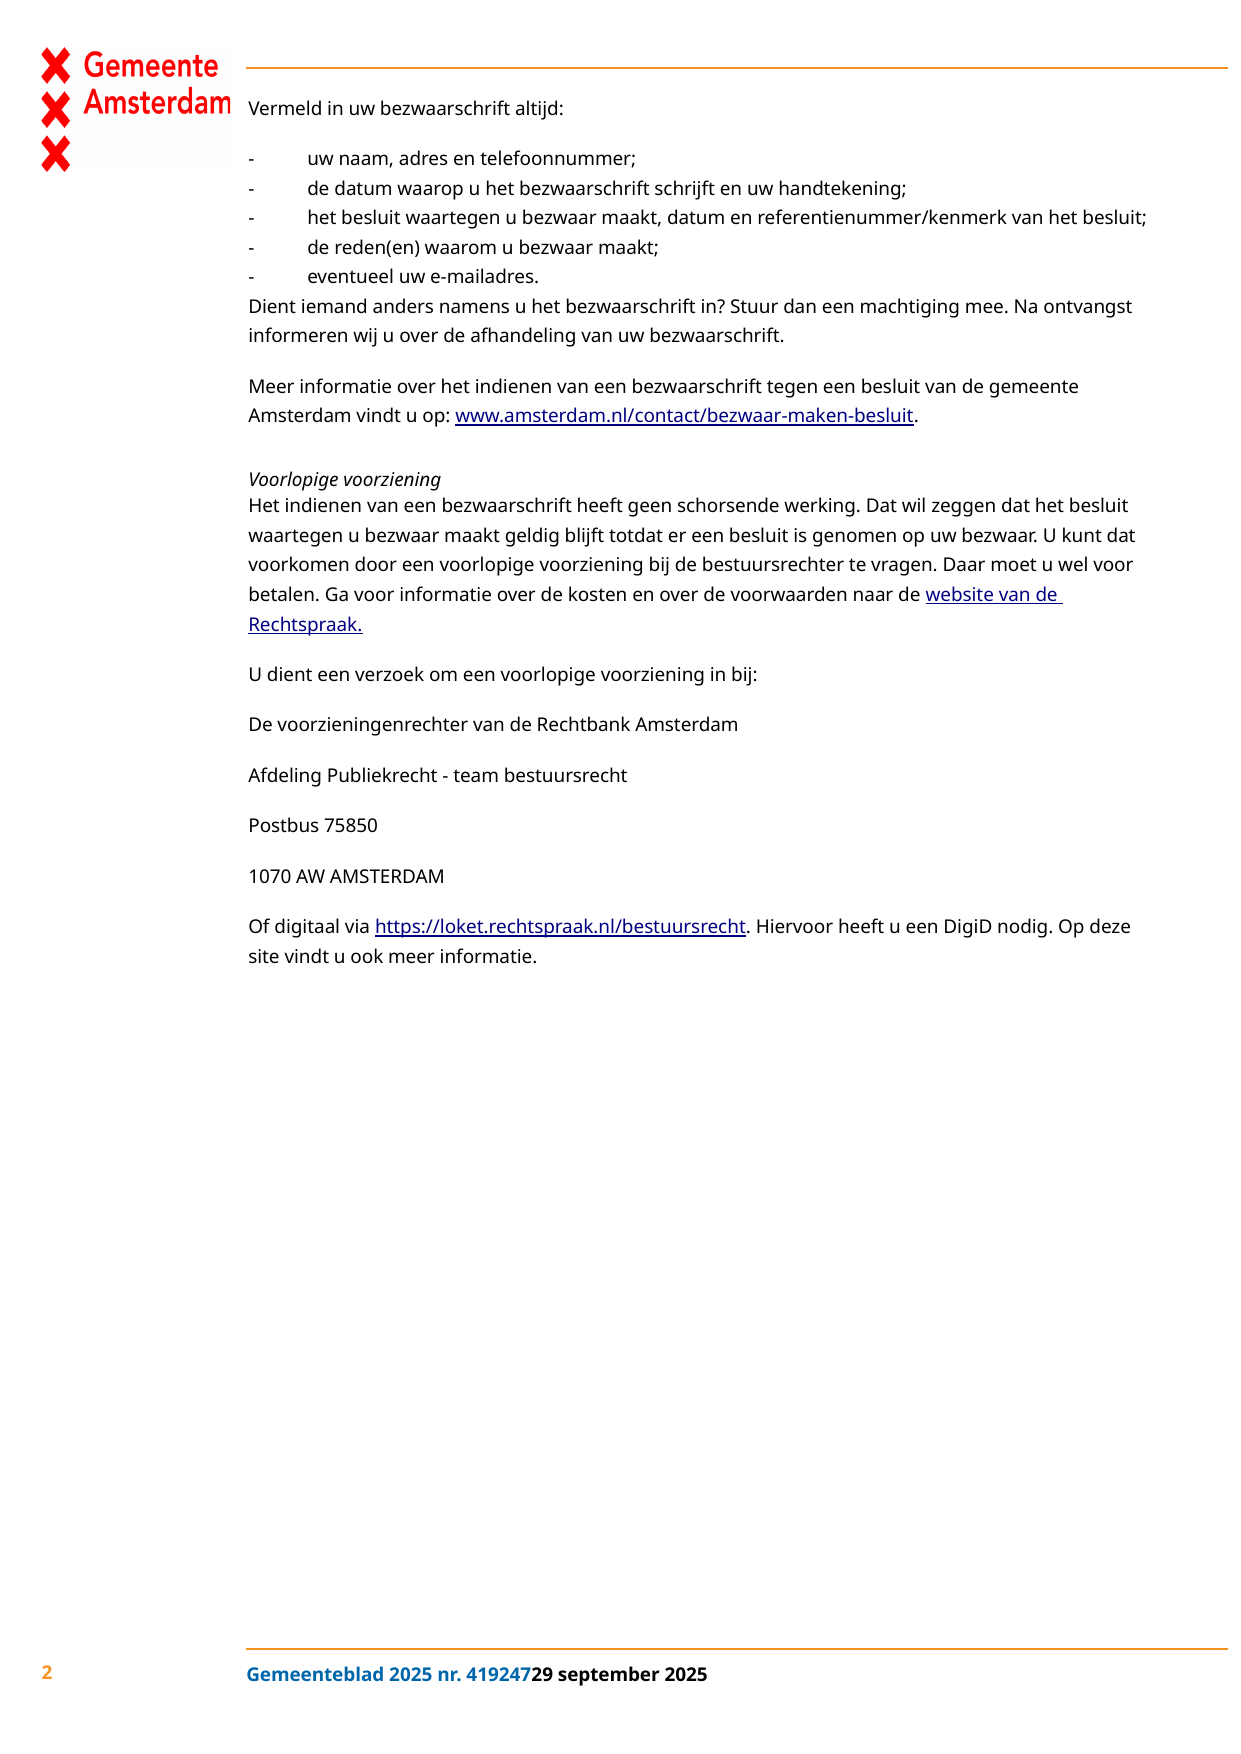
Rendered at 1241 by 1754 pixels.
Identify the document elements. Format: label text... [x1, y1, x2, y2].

text Voorlopige voorziening [248, 467, 1152, 492]
list de reden(en) waarom u bezwaar maakt; [248, 234, 1152, 260]
text Postbus 75850 [248, 812, 1152, 838]
text 1070 AW AMSTERDAM [248, 863, 1152, 888]
text Vermeld in uw bezwaarschrift altijd: [248, 95, 1152, 121]
list uw naam, adres en telefoonnummer; [248, 145, 1152, 171]
text De voorzieningenrechter van de Rechtbank Amsterdam [248, 712, 1152, 737]
text Dient iemand anders namens u het bezwaarschrift in? Stuur dan een machtiging mee. Na ontvangst informeren wij u over de afhandeling van uw bezwaarschrift. [248, 293, 1152, 348]
list het besluit waartegen u bezwaar maakt, datum en referentienummer/kenmerk van het besluit; [248, 204, 1152, 230]
text Het indienen van een bezwaarschrift heeft geen schorsende werking. Dat wil zeggen dat het besluit waartegen u bezwaar maakt geldig blijft totdat er een besluit is genomen op uw bezwaar. U kunt dat voorkomen door een voorlopige voorziening bij de bestuursrechter te vragen. Daar moet u wel voor betalen. Ga voor informatie over de kosten en over de voorwaarden naar de website van de Rechtspraak. [248, 492, 1152, 636]
text U dient een verzoek om een voorlopige voorziening in bij: [248, 661, 1152, 687]
picture [41, 47, 231, 172]
text Of digitaal via https://loket.rechtspraak.nl/bestuursrecht. Hiervoor heeft u een DigiD nodig. Op deze site vindt u ook meer informatie. [248, 913, 1152, 968]
text Meer informatie over het indienen van een bezwaarschrift tegen een besluit van de gemeente Amsterdam vindt u op: www.amsterdam.nl/contact/bezwaar-maken-besluit. [248, 373, 1152, 428]
text Afdeling Publiekrecht - team bestuursrecht [248, 762, 1152, 788]
list eventueel uw e-mailadres. [248, 263, 1152, 289]
list de datum waarop u het bezwaarschrift schrijft en uw handtekening; [248, 175, 1152, 201]
